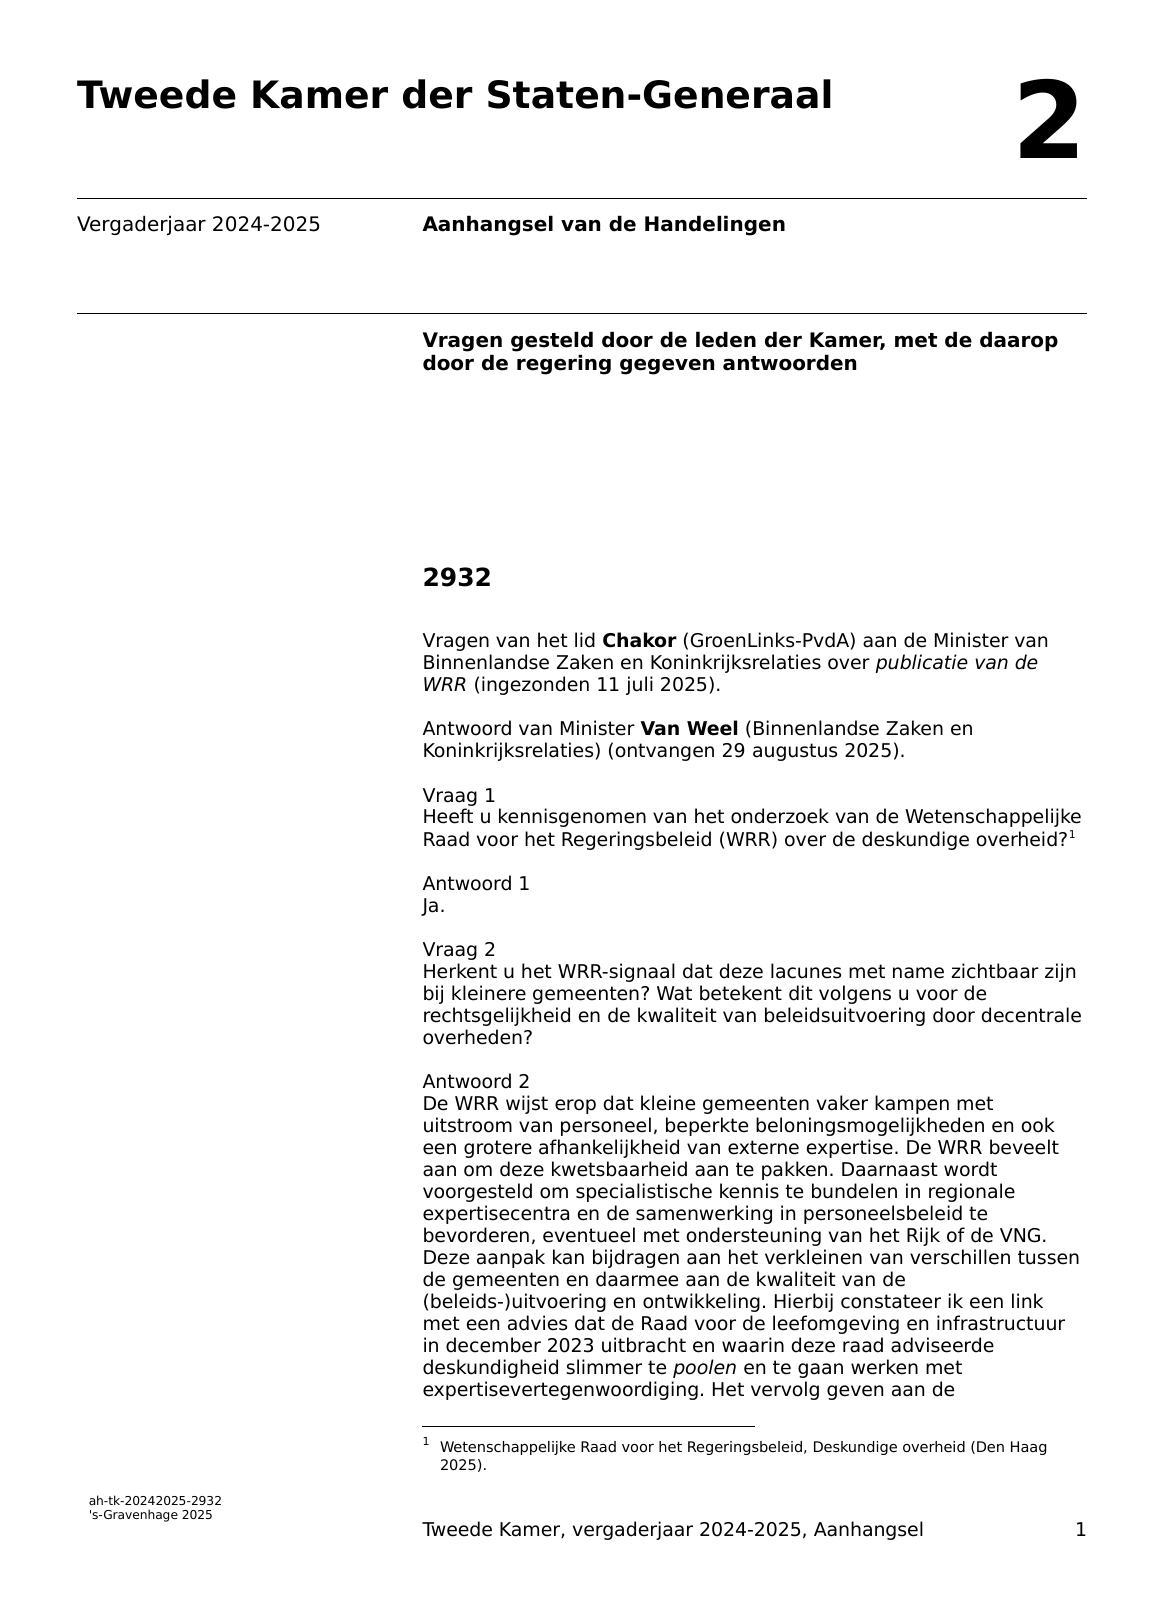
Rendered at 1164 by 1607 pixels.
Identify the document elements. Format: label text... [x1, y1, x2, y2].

text ah-tk-20242025-2932 [88, 1494, 323, 1508]
text De WRR wijst erop dat kleine gemeenten vaker kampen met uitstroom van personeel, beperkte beloningsmogelijkheden en ook een grotere afhankelijkheid van externe expertise. De WRR beveelt aan om deze kwetsbaarheid aan te pakken. Daarnaast wordt voorgesteld om specialistische kennis te bundelen in regionale expertisecentra en de samenwerking in personeelsbeleid te bevorderen, eventueel met ondersteuning van het Rijk of de VNG. Deze aanpak kan bijdragen aan het verkleinen van verschillen tussen de gemeenten en daarmee aan de kwaliteit van de (beleids-)uitvoering en ontwikkeling. Hierbij constateer ik een link met een advies dat de Raad voor de leefomgeving en infrastructuur in december 2023 uitbracht en waarin deze raad adviseerde deskundigheid slimmer te poolen en te gaan werken met expertisevertegenwoordiging. Het vervolg geven aan de [422, 1093, 1087, 1401]
text Antwoord 1 [422, 873, 1087, 894]
table_cell Aanhangsel van de Handelingen [422, 199, 1087, 313]
table_cell Vragen gesteld door de leden der Kamer, met de daarop door de regering gegeven antwoorden [422, 314, 1087, 375]
text Antwoord van Minister Van Weel (Binnenlandse Zaken en Koninkrijksrelaties) (ontvangen 29 augustus 2025). [422, 718, 1087, 762]
text 2932 [422, 563, 1087, 592]
table_header Tweede Kamer der Staten-Generaal [77, 59, 886, 198]
text Heeft u kennisgenomen van het onderzoek van de Wetenschappelijke Raad voor het Regeringsbeleid (WRR) over de deskundige overheid? [422, 806, 1087, 850]
text Wetenschappelijke Raad voor het Regeringsbeleid, Deskundige overheid (Den Haag 2025). [422, 1435, 1087, 1474]
text Antwoord 2 [422, 1071, 1087, 1093]
table_header 2 [886, 59, 1087, 198]
text Herkent u het WRR-signaal dat deze lacunes met name zichtbaar zijn bij kleinere gemeenten? Wat betekent dit volgens u voor de rechtsgelijkheid en de kwaliteit van beleidsuitvoering door decentrale overheden? [422, 961, 1087, 1049]
text 's-Gravenhage 2025 [88, 1508, 323, 1522]
text Vragen van het lid Chakor (GroenLinks-PvdA) aan de Minister van Binnenlandse Zaken en Koninkrijksrelaties over publicatie van de WRR (ingezonden 11 juli 2025). [422, 630, 1087, 696]
text Vraag 1 [422, 784, 1087, 806]
text Vraag 2 [422, 939, 1087, 961]
table_cell [77, 314, 422, 375]
table_cell Vergaderjaar 2024-2025 [77, 199, 422, 313]
text Ja. [422, 894, 1087, 917]
